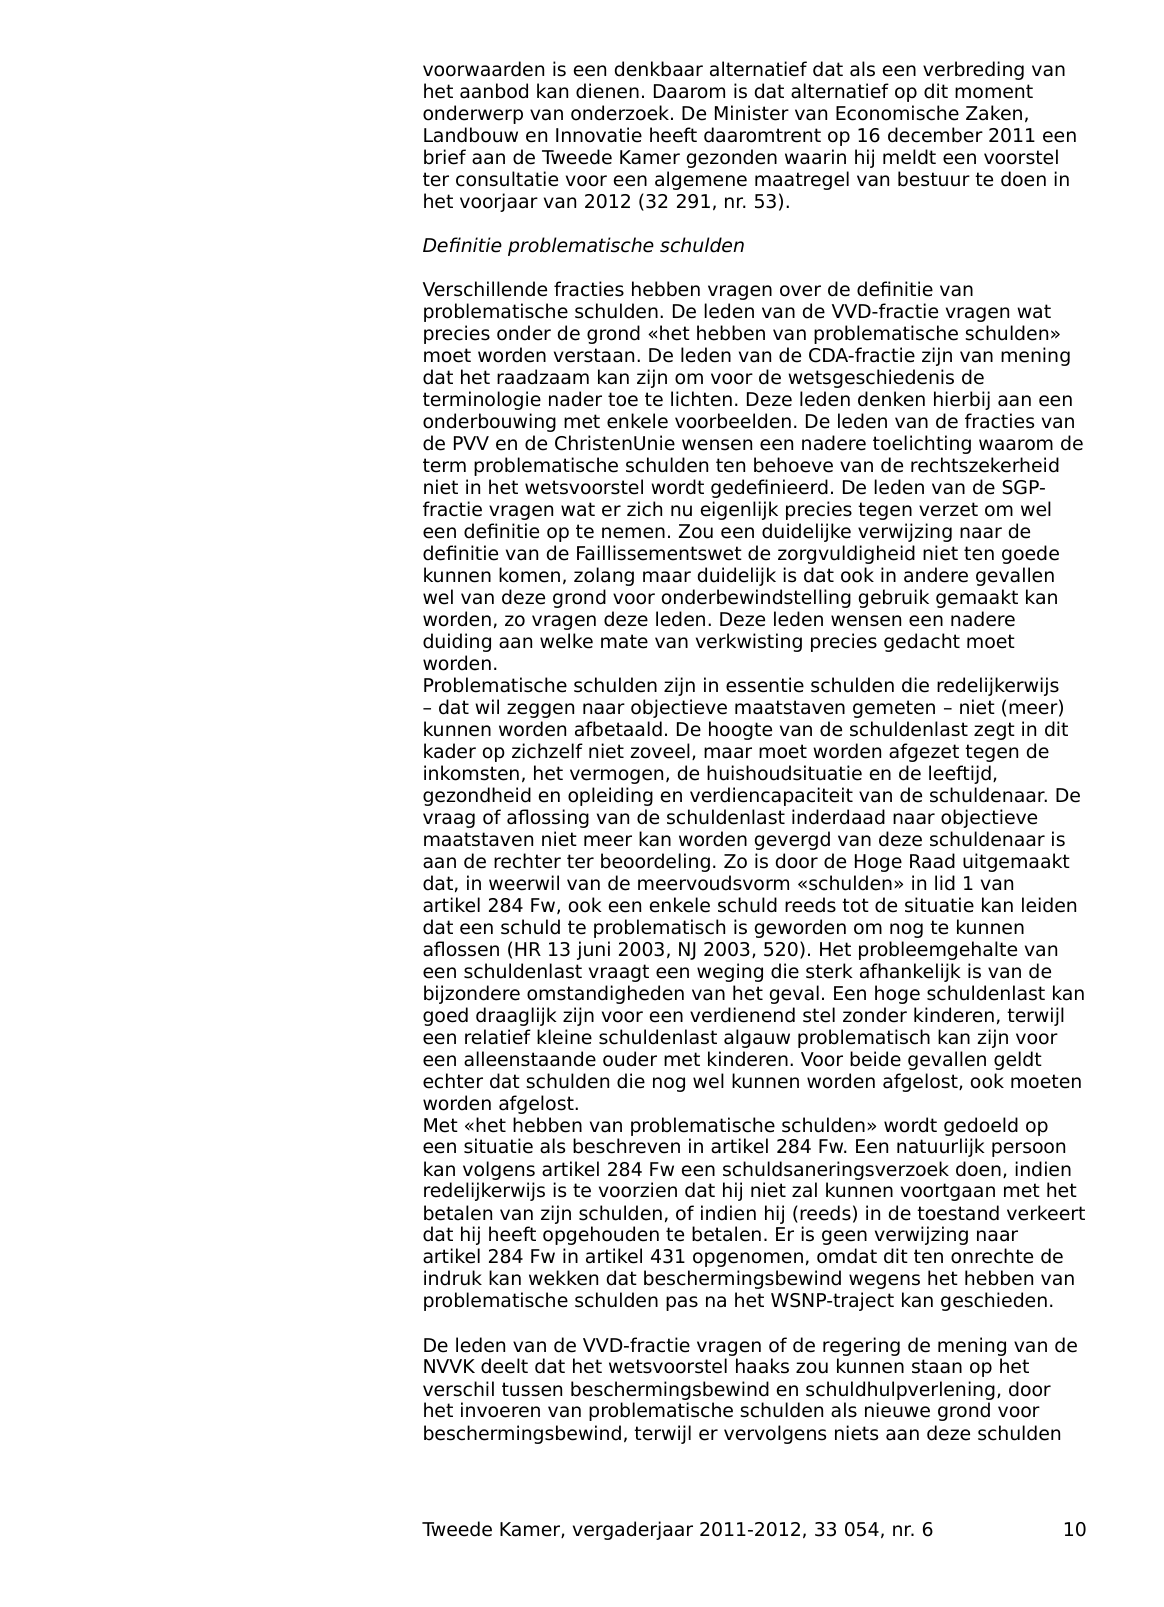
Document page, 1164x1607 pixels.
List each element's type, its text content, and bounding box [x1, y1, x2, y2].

text Met «het hebben van problematische schulden» wordt gedoeld op een situatie als beschreven in artikel 284 Fw. Een natuurlijk persoon kan volgens artikel 284 Fw een schuldsaneringsverzoek doen, indien redelijkerwijs is te voorzien dat hij niet zal kunnen voortgaan met het betalen van zijn schulden, of indien hij (reeds) in de toestand verkeert dat hij heeft opgehouden te betalen. Er is geen verwijzing naar artikel 284 Fw in artikel 431 opgenomen, omdat dit ten onrechte de indruk kan wekken dat beschermingsbewind wegens het hebben van problematische schulden pas na het WSNP-traject kan geschieden. [422, 1114, 1087, 1312]
text De leden van de VVD-fractie vragen of de regering de mening van de NVVK deelt dat het wetsvoorstel haaks zou kunnen staan op het verschil tussen beschermingsbewind en schuldhulpverlening, door het invoeren van problematische schulden als nieuwe grond voor beschermingsbewind, terwijl er vervolgens niets aan deze schulden [422, 1334, 1087, 1444]
text Verschillende fracties hebben vragen over de definitie van problematische schulden. De leden van de VVD-fractie vragen wat precies onder de grond «het hebben van problematische schulden» moet worden verstaan. De leden van de CDA-fractie zijn van mening dat het raadzaam kan zijn om voor de wetsgeschiedenis de terminologie nader toe te lichten. Deze leden denken hierbij aan een onderbouwing met enkele voorbeelden. De leden van de fracties van de PVV en de ChristenUnie wensen een nadere toelichting waarom de term problematische schulden ten behoeve van de rechtszekerheid niet in het wetsvoorstel wordt gedefinieerd. De leden van de SGP-fractie vragen wat er zich nu eigenlijk precies tegen verzet om wel een definitie op te nemen. Zou een duidelijke verwijzing naar de definitie van de Faillissementswet de zorgvuldigheid niet ten goede kunnen komen, zolang maar duidelijk is dat ook in andere gevallen wel van deze grond voor onderbewindstelling gebruik gemaakt kan worden, zo vragen deze leden. Deze leden wensen een nadere duiding aan welke mate van verkwisting precies gedacht moet worden. [422, 279, 1087, 675]
subtitle Definitie problematische schulden [422, 235, 1087, 257]
text Problematische schulden zijn in essentie schulden die redelijkerwijs – dat wil zeggen naar objectieve maatstaven gemeten – niet (meer) kunnen worden afbetaald. De hoogte van de schuldenlast zegt in dit kader op zichzelf niet zoveel, maar moet worden afgezet tegen de inkomsten, het vermogen, de huishoudsituatie en de leeftijd, gezondheid en opleiding en verdiencapaciteit van de schuldenaar. De vraag of aflossing van de schuldenlast inderdaad naar objectieve maatstaven niet meer kan worden gevergd van deze schuldenaar is aan de rechter ter beoordeling. Zo is door de Hoge Raad uitgemaakt dat, in weerwil van de meervoudsvorm «schulden» in lid 1 van artikel 284 Fw, ook een enkele schuld reeds tot de situatie kan leiden dat een schuld te problematisch is geworden om nog te kunnen aflossen (HR 13 juni 2003, NJ 2003, 520). Het probleemgehalte van een schuldenlast vraagt een weging die sterk afhankelijk is van de bijzondere omstandigheden van het geval. Een hoge schuldenlast kan goed draaglijk zijn voor een verdienend stel zonder kinderen, terwijl een relatief kleine schuldenlast algauw problematisch kan zijn voor een alleenstaande ouder met kinderen. Voor beide gevallen geldt echter dat schulden die nog wel kunnen worden afgelost, ook moeten worden afgelost. [422, 675, 1087, 1114]
text voorwaarden is een denkbaar alternatief dat als een verbreding van het aanbod kan dienen. Daarom is dat alternatief op dit moment onderwerp van onderzoek. De Minister van Economische Zaken, Landbouw en Innovatie heeft daaromtrent op 16 december 2011 een brief aan de Tweede Kamer gezonden waarin hij meldt een voorstel ter consultatie voor een algemene maatregel van bestuur te doen in het voorjaar van 2012 (32 291, nr. 53). [422, 59, 1087, 213]
